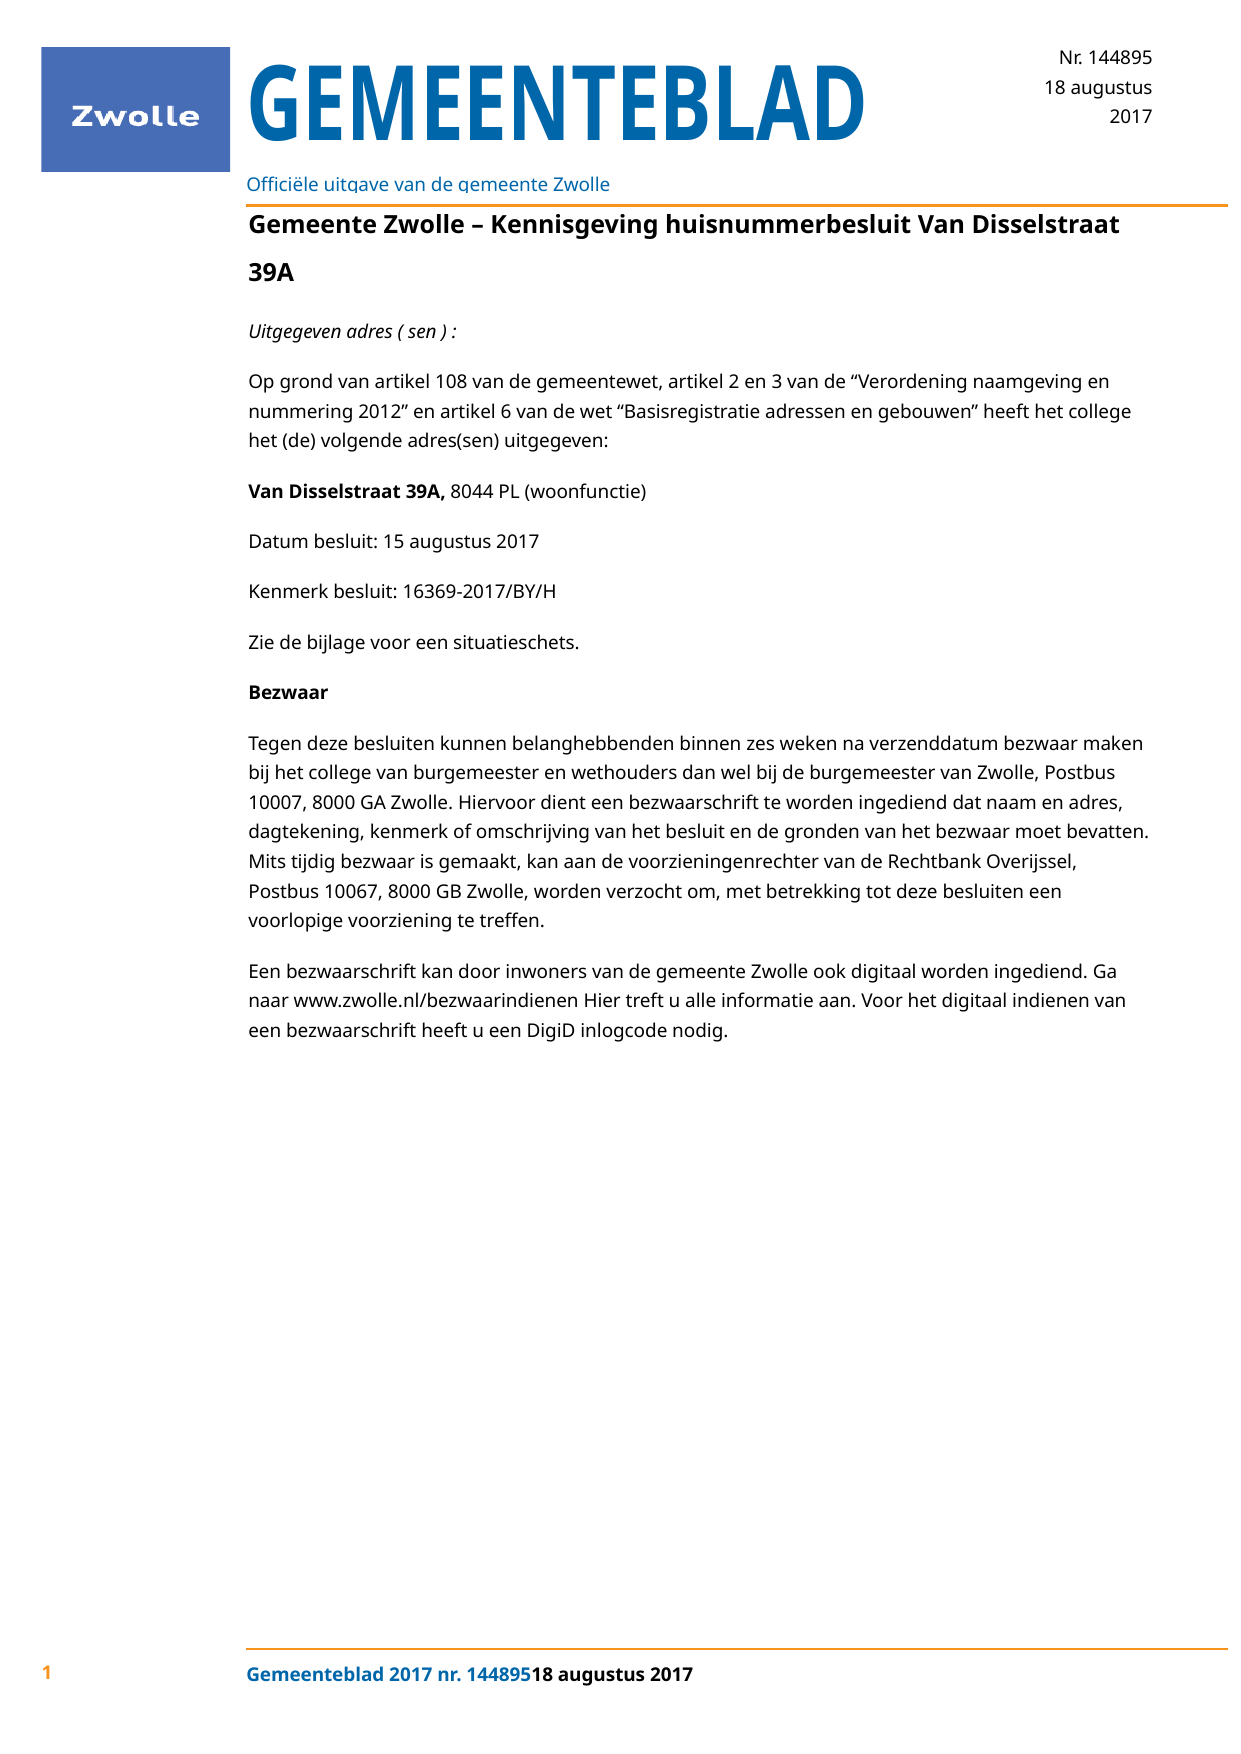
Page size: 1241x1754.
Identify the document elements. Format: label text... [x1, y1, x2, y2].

text Een bezwaarschrift kan door inwoners van de gemeente Zwolle ook digitaal worden ingediend. Ga naar www.zwolle.nl/bezwaarindienen Hier treft u alle informatie aan. Voor het digitaal indienen van een bezwaarschrift heeft u een DigiD inlogcode nodig. [248, 958, 1152, 1043]
text Datum besluit: 15 augustus 2017 [248, 528, 1152, 554]
text Uitgegeven adres ( sen ) : [248, 318, 1152, 344]
text Zie de bijlage voor een situatieschets. [248, 629, 1152, 655]
picture [41, 47, 231, 172]
text Van Disselstraat 39A, 8044 PL (woonfunctie) [248, 478, 1152, 504]
text Gemeente Zwolle – Kennisgeving huisnummerbesluit Van Disselstraat 39A [248, 207, 1152, 288]
text Bezwaar [248, 679, 1152, 705]
text Kenmerk besluit: 16369-2017/BY/H [248, 579, 1152, 604]
text Op grond van artikel 108 van de gemeentewet, artikel 2 en 3 van de “Verordening naamgeving en nummering 2012” en artikel 6 van de wet “Basisregistratie adressen en gebouwen” heeft het college het (de) volgende adres(sen) uitgegeven: [248, 368, 1152, 453]
text Tegen deze besluiten kunnen belanghebbenden binnen zes weken na verzenddatum bezwaar maken bij het college van burgemeester en wethouders dan wel bij de burgemeester van Zwolle, Postbus 10007, 8000 GA Zwolle. Hiervoor dient een bezwaarschrift te worden ingediend dat naam en adres, dagtekening, kenmerk of omschrijving van het besluit en de gronden van het bezwaar moet bevatten. Mits tijdig bezwaar is gemaakt, kan aan de voorzieningenrechter van de Rechtbank Overijssel, Postbus 10067, 8000 GB Zwolle, worden verzocht om, met betrekking tot deze besluiten een voorlopige voorziening te treffen. [248, 730, 1152, 933]
